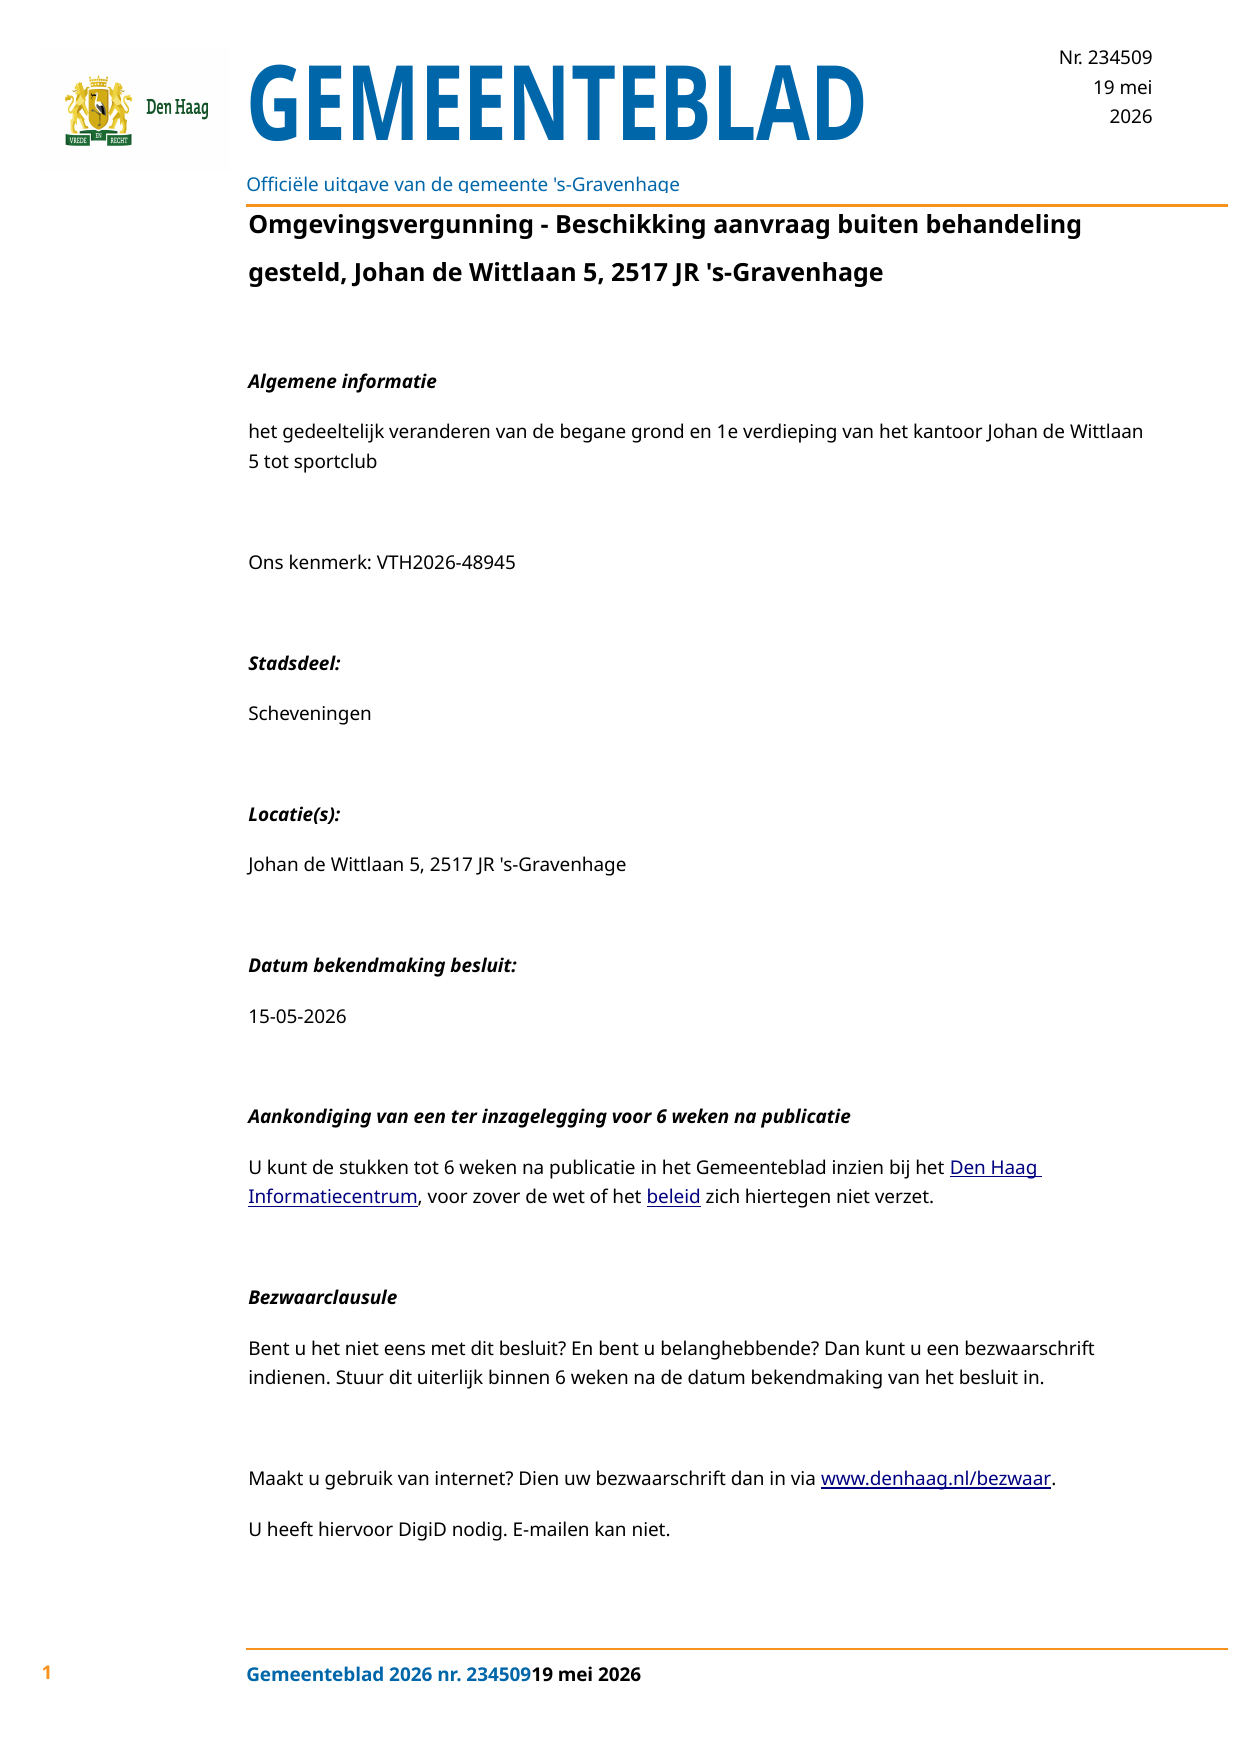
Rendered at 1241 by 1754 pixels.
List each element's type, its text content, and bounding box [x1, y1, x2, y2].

text Aankondiging van een ter inzagelegging voor 6 weken na publicatie [248, 1104, 1152, 1129]
text Stadsdeel: [248, 650, 1152, 676]
text het gedeeltelijk veranderen van de begane grond en 1e verdieping van het kantoor Johan de Wittlaan 5 tot sportclub [248, 419, 1152, 474]
text 15-05-2026 [248, 1003, 1152, 1029]
text Scheveningen [248, 700, 1152, 726]
text Johan de Wittlaan 5, 2517 JR 's-Gravenhage [248, 852, 1152, 877]
text Locatie(s): [248, 801, 1152, 827]
text Algemene informatie [248, 368, 1152, 394]
picture [41, 47, 231, 172]
text U kunt de stukken tot 6 weken na publicatie in het Gemeenteblad inzien bij het Den Haag Informatiecentrum, voor zover de wet of het beleid zich hiertegen niet verzet. [248, 1154, 1152, 1209]
text Bent u het niet eens met dit besluit? En bent u belanghebbende? Dan kunt u een bezwaarschrift indienen. Stuur dit uiterlijk binnen 6 weken na de datum bekendmaking van het besluit in. [248, 1335, 1152, 1390]
text U heeft hiervoor DigiD nodig. E-mailen kan niet. [248, 1516, 1152, 1542]
text Datum bekendmaking besluit: [248, 952, 1152, 978]
text Ons kenmerk: VTH2026-48945 [248, 549, 1152, 575]
text Bezwaarclausule [248, 1284, 1152, 1310]
text Omgevingsvergunning - Beschikking aanvraag buiten behandeling gesteld, Johan de Wittlaan 5, 2517 JR 's-Gravenhage [248, 207, 1152, 288]
text Maakt u gebruik van internet? Dien uw bezwaarschrift dan in via www.denhaag.nl/bezwaar. [248, 1465, 1152, 1491]
